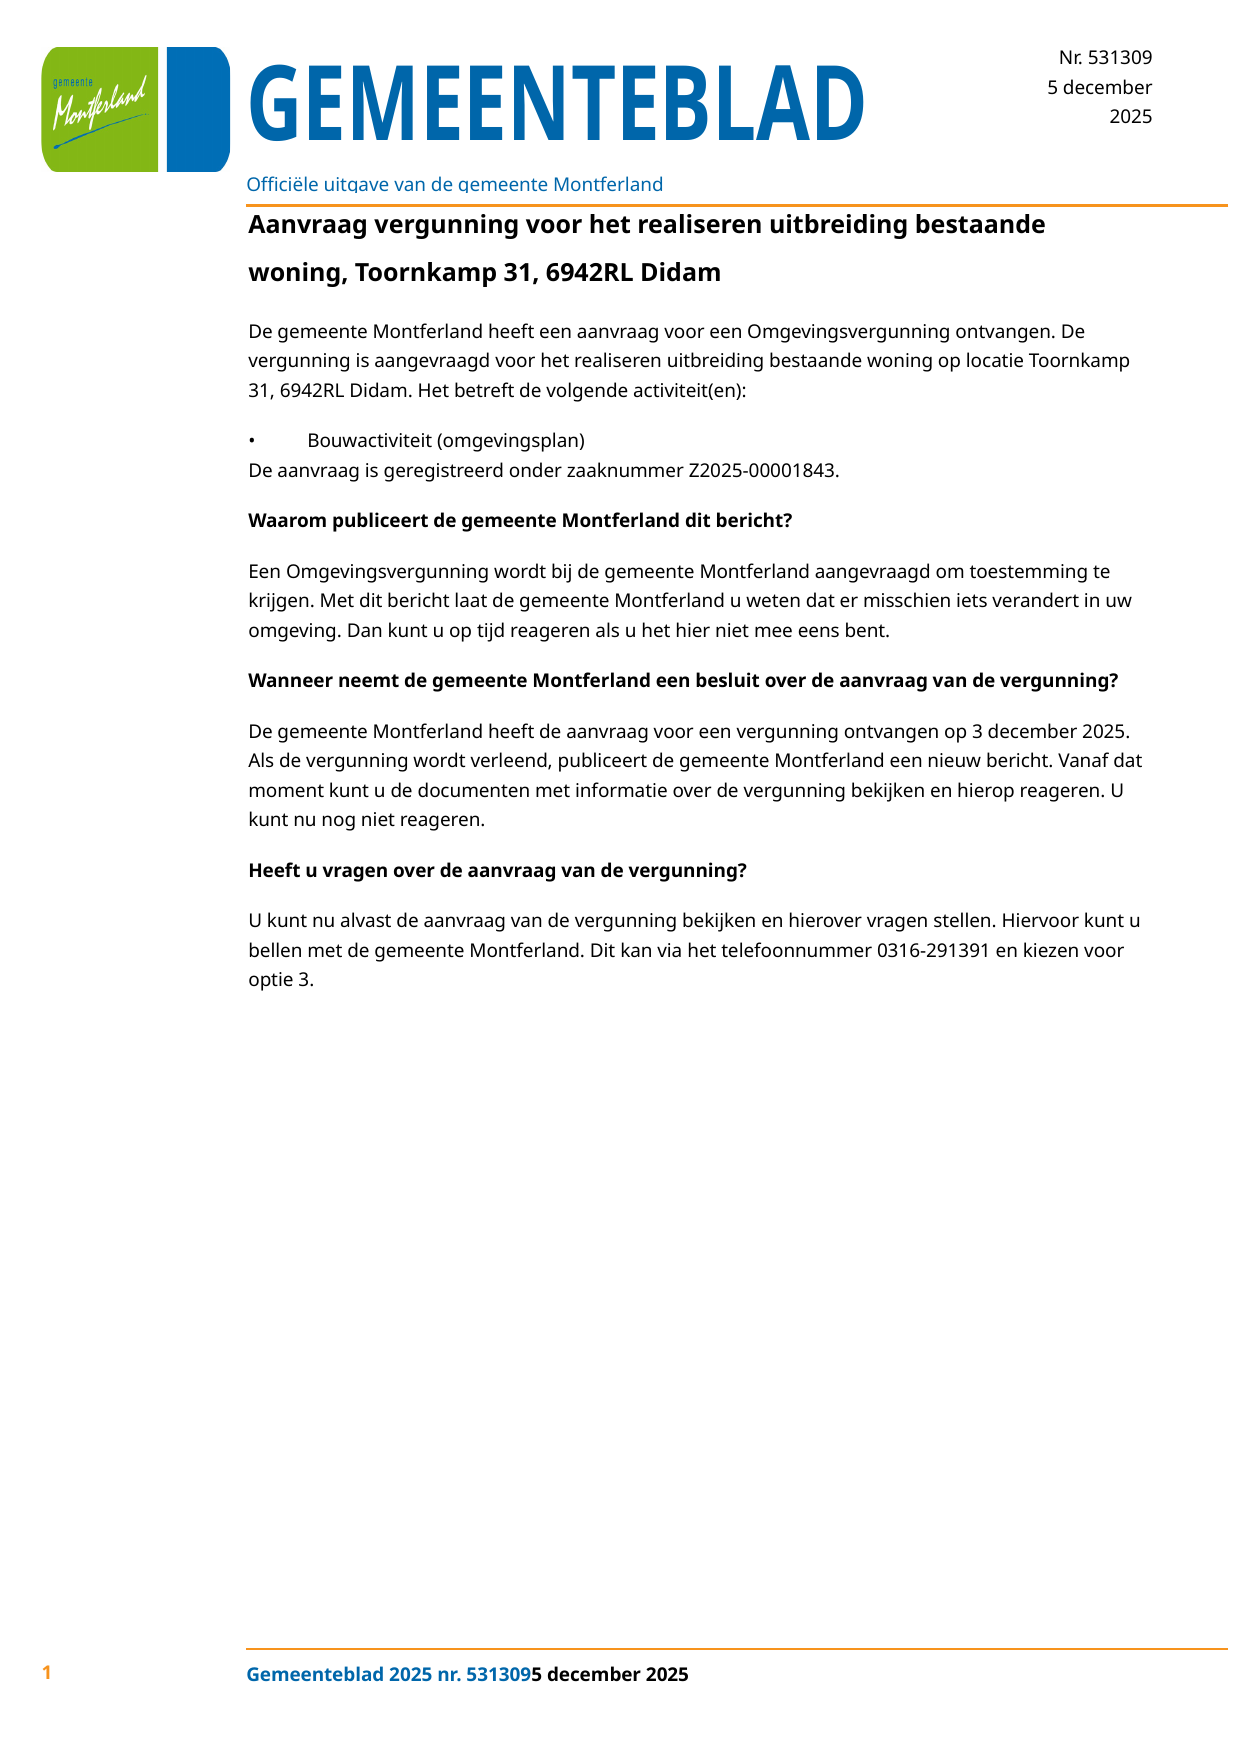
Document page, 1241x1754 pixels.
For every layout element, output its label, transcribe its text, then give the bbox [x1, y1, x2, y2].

text De aanvraag is geregistreerd onder zaaknummer Z2025-00001843. [248, 457, 1152, 483]
text De gemeente Montferland heeft de aanvraag voor een vergunning ontvangen op 3 december 2025. Als de vergunning wordt verleend, publiceert de gemeente Montferland een nieuw bericht. Vanaf dat moment kunt u de documenten met informatie over de vergunning bekijken en hierop reageren. U kunt nu nog niet reageren. [248, 718, 1152, 832]
text Aanvraag vergunning voor het realiseren uitbreiding bestaande woning, Toornkamp 31, 6942RL Didam [248, 207, 1152, 288]
text Waarom publiceert de gemeente Montferland dit bericht? [248, 507, 1152, 533]
text U kunt nu alvast de aanvraag van de vergunning bekijken en hierover vragen stellen. Hiervoor kunt u bellen met de gemeente Montferland. Dit kan via het telefoonnummer 0316-291391 en kiezen voor optie 3. [248, 907, 1152, 992]
picture [41, 47, 231, 172]
text Heeft u vragen over de aanvraag van de vergunning? [248, 857, 1152, 883]
text Een Omgevingsvergunning wordt bij de gemeente Montferland aangevraagd om toestemming te krijgen. Met dit bericht laat de gemeente Montferland u weten dat er misschien iets verandert in uw omgeving. Dan kunt u op tijd reageren als u het hier niet mee eens bent. [248, 558, 1152, 643]
list Bouwactiviteit (omgevingsplan) [248, 427, 1152, 453]
text De gemeente Montferland heeft een aanvraag voor een Omgevingsvergunning ontvangen. De vergunning is aangevraagd voor het realiseren uitbreiding bestaande woning op locatie Toornkamp 31, 6942RL Didam. Het betreft de volgende activiteit(en): [248, 318, 1152, 403]
text Wanneer neemt de gemeente Montferland een besluit over de aanvraag van de vergunning? [248, 667, 1152, 693]
